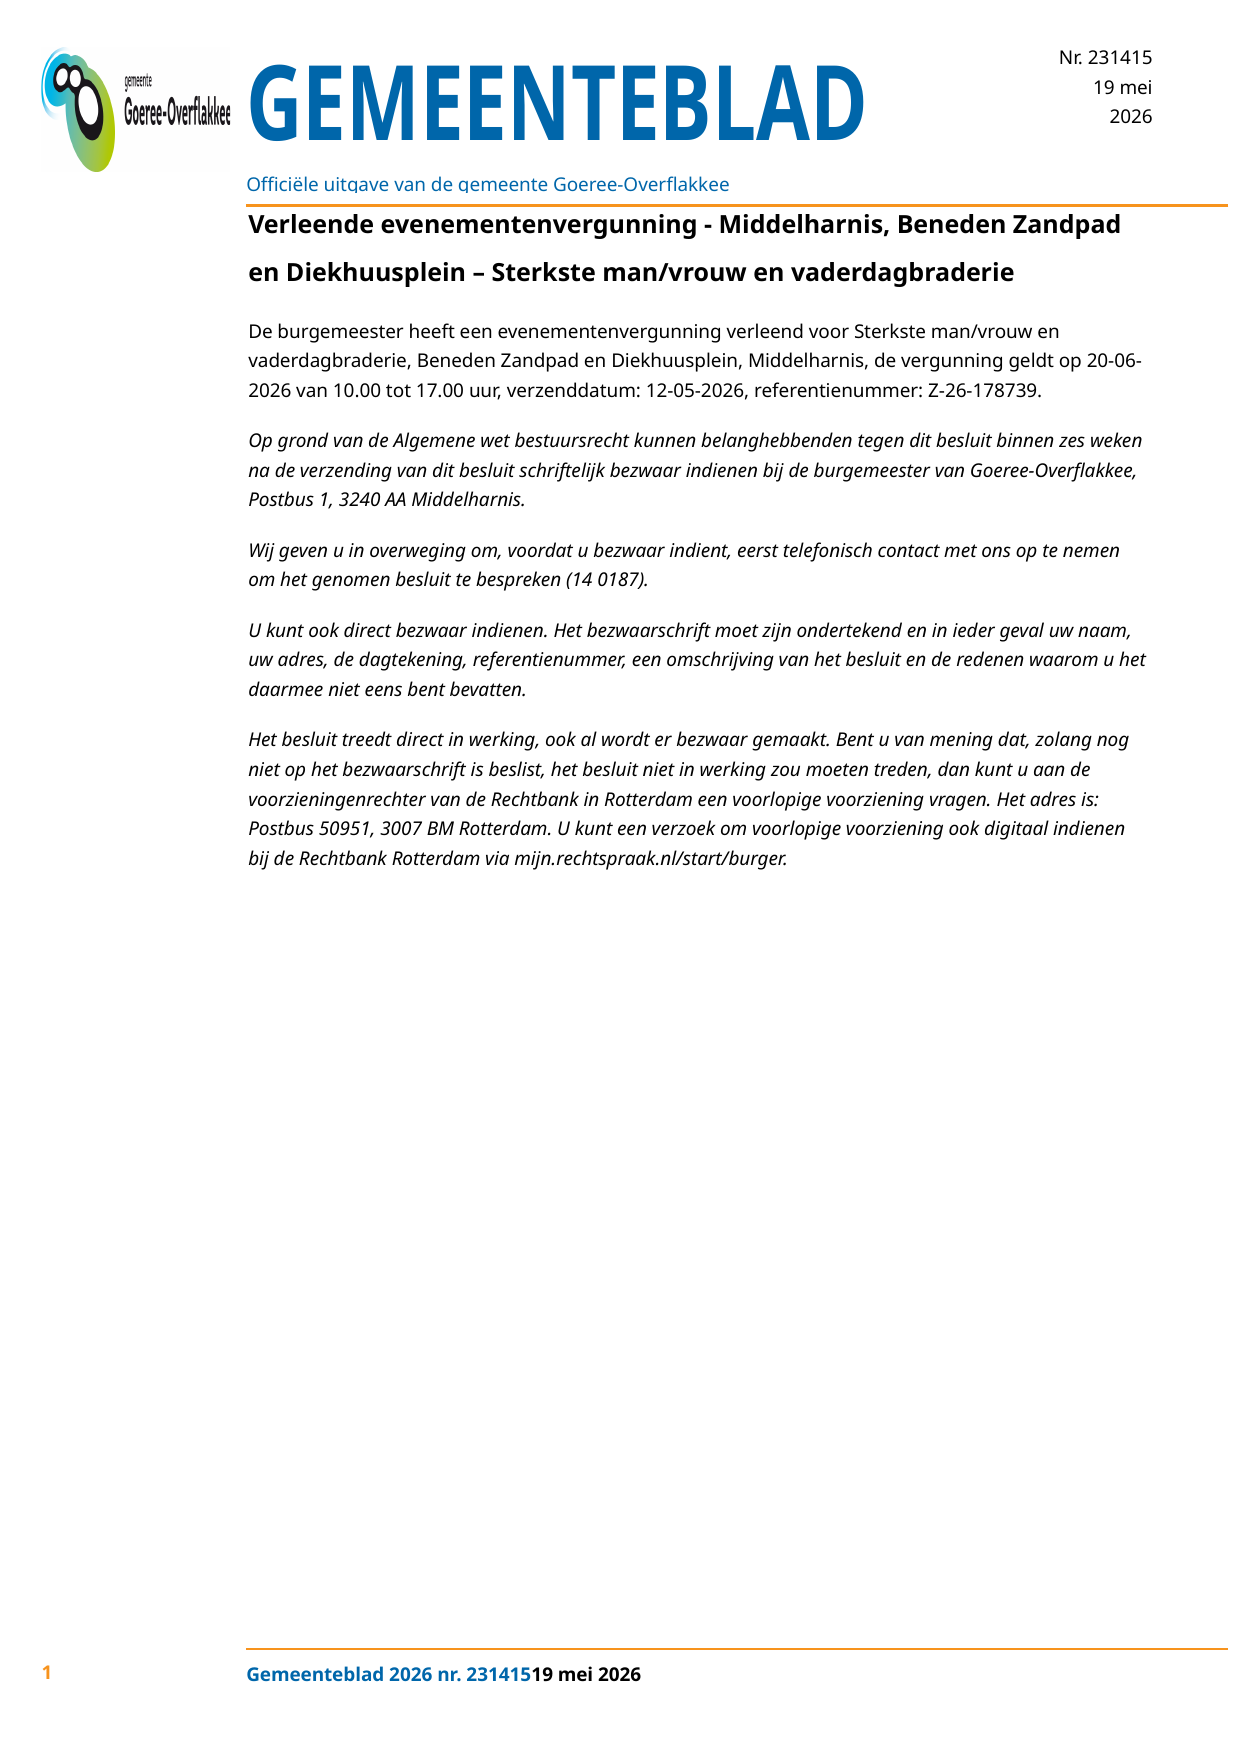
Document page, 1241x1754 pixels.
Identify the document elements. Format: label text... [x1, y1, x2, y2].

text Verleende evenementenvergunning - Middelharnis, Beneden Zandpad en Diekhuusplein – Sterkste man/vrouw en vaderdagbraderie [248, 207, 1152, 288]
text U kunt ook direct bezwaar indienen. Het bezwaarschrift moet zijn ondertekend en in ieder geval uw naam, uw adres, de dagtekening, referentienummer, een omschrijving van het besluit en de redenen waarom u het daarmee niet eens bent bevatten. [248, 617, 1152, 702]
picture [41, 47, 231, 172]
text Wij geven u in overweging om, voordat u bezwaar indient, eerst telefonisch contact met ons op te nemen om het genomen besluit te bespreken (14 0187). [248, 537, 1152, 592]
text Het besluit treedt direct in werking, ook al wordt er bezwaar gemaakt. Bent u van mening dat, zolang nog niet op het bezwaarschrift is beslist, het besluit niet in werking zou moeten treden, dan kunt u aan de voorzieningenrechter van de Rechtbank in Rotterdam een voorlopige voorziening vragen. Het adres is: Postbus 50951, 3007 BM Rotterdam. U kunt een verzoek om voorlopige voorziening ook digitaal indienen bij de Rechtbank Rotterdam via mijn.rechtspraak.nl/start/burger. [248, 727, 1152, 871]
text De burgemeester heeft een evenementenvergunning verleend voor Sterkste man/vrouw en vaderdagbraderie, Beneden Zandpad en Diekhuusplein, Middelharnis, de vergunning geldt op 20-06-2026 van 10.00 tot 17.00 uur, verzenddatum: 12-05-2026, referentienummer: Z-26-178739. [248, 318, 1152, 403]
text Op grond van de Algemene wet bestuursrecht kunnen belanghebbenden tegen dit besluit binnen zes weken na de verzending van dit besluit schriftelijk bezwaar indienen bij de burgemeester van Goeree-Overflakkee, Postbus 1, 3240 AA Middelharnis. [248, 427, 1152, 512]
